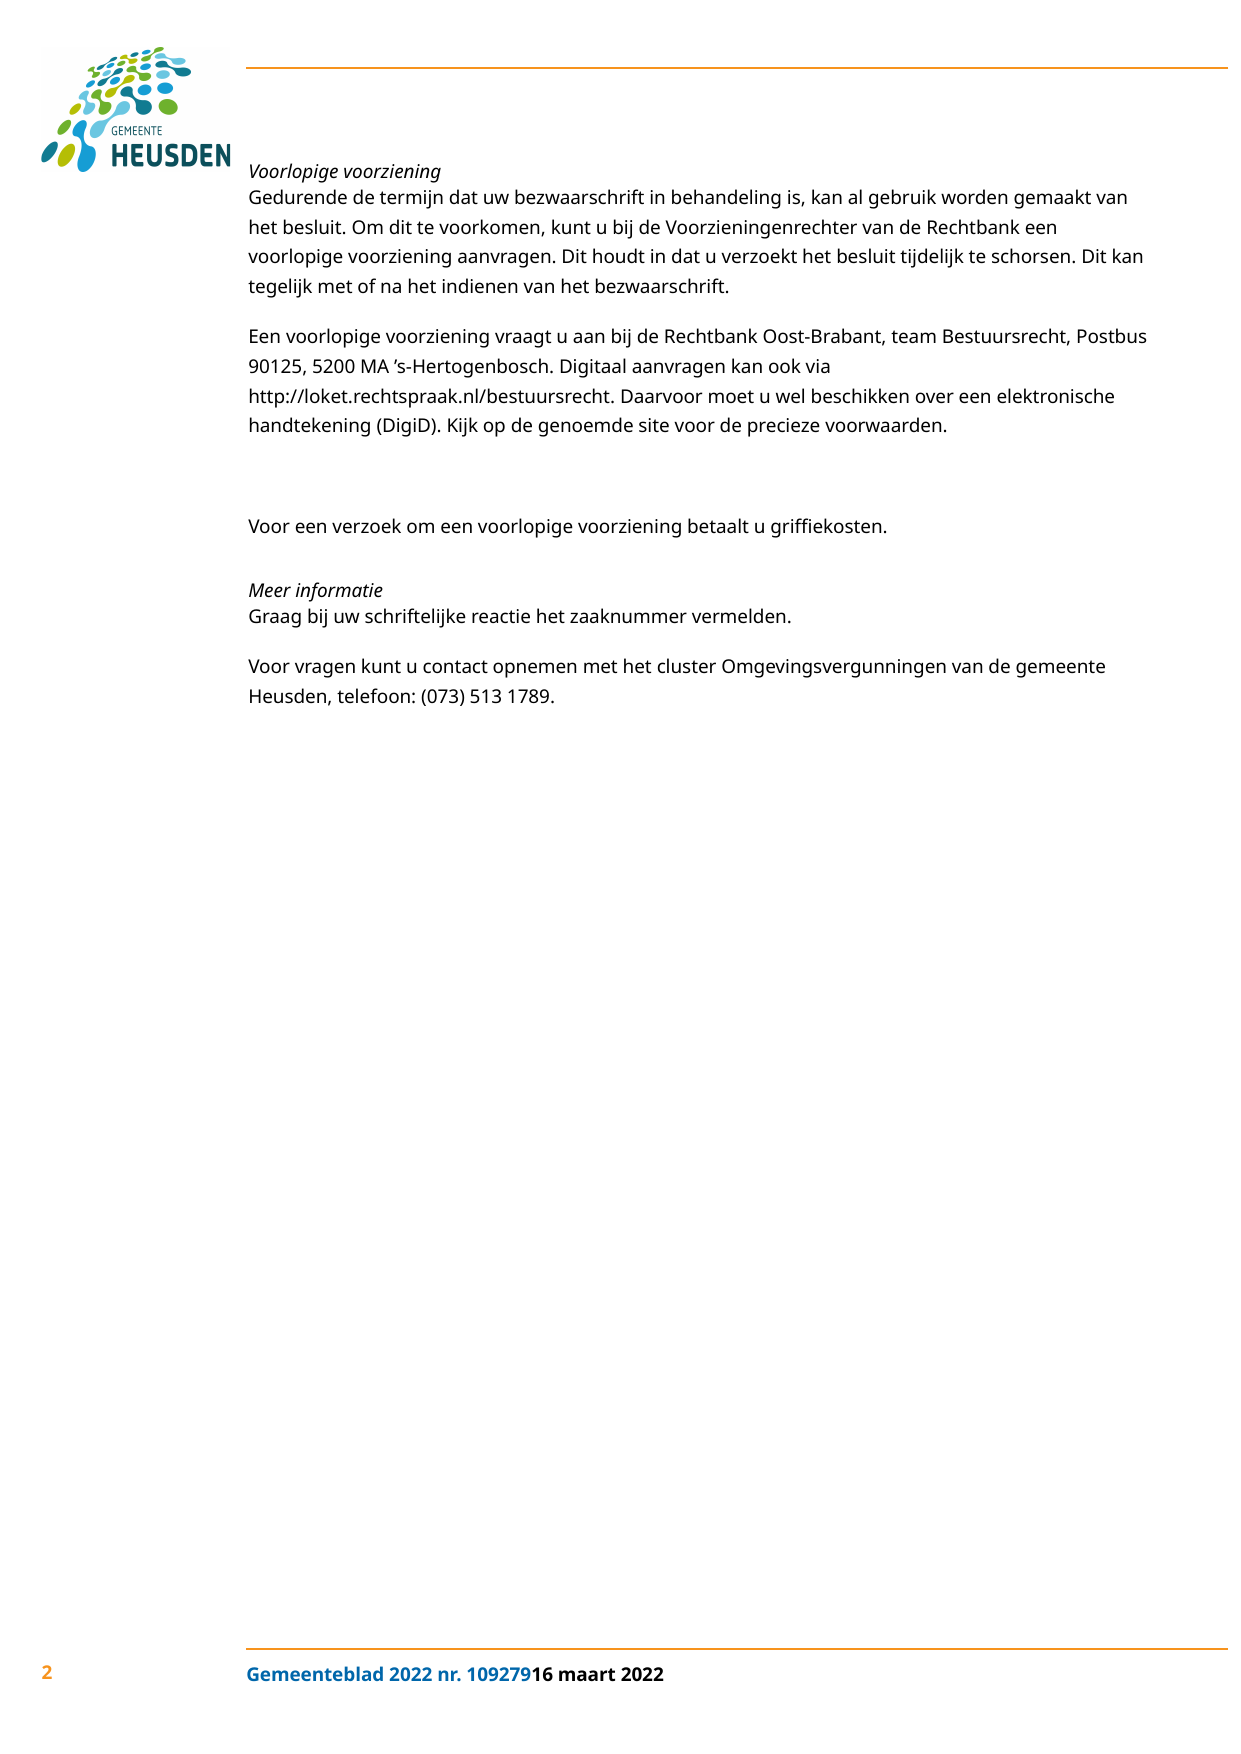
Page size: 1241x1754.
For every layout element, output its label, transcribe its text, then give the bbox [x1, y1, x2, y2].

text Gedurende de termijn dat uw bezwaarschrift in behandeling is, kan al gebruik worden gemaakt van het besluit. Om dit te voorkomen, kunt u bij de Voorzieningenrechter van de Rechtbank een voorlopige voorziening aanvragen. Dit houdt in dat u verzoekt het besluit tijdelijk te schorsen. Dit kan tegelijk met of na het indienen van het bezwaarschrift. [248, 184, 1152, 299]
text Voor vragen kunt u contact opnemen met het cluster Omgevingsvergunningen van de gemeente Heusden, telefoon: (073) 513 1789. [248, 653, 1152, 709]
text Een voorlopige voorziening vraagt u aan bij de Rechtbank Oost-Brabant, team Bestuursrecht, Postbus 90125, 5200 MA ’s-Hertogenbosch. Digitaal aanvragen kan ook via http://loket.rechtspraak.nl/bestuursrecht. Daarvoor moet u wel beschikken over een elektronische handtekening (DigiD). Kijk op de genoemde site voor de precieze voorwaarden. [248, 324, 1152, 438]
text Voorlopige voorziening [248, 159, 1152, 184]
text Meer informatie [248, 577, 1152, 603]
text Graag bij uw schriftelijke reactie het zaaknummer vermelden. [248, 603, 1152, 629]
picture [41, 47, 231, 172]
text Voor een verzoek om een voorlopige voorziening betaalt u griffiekosten. [248, 513, 1152, 539]
